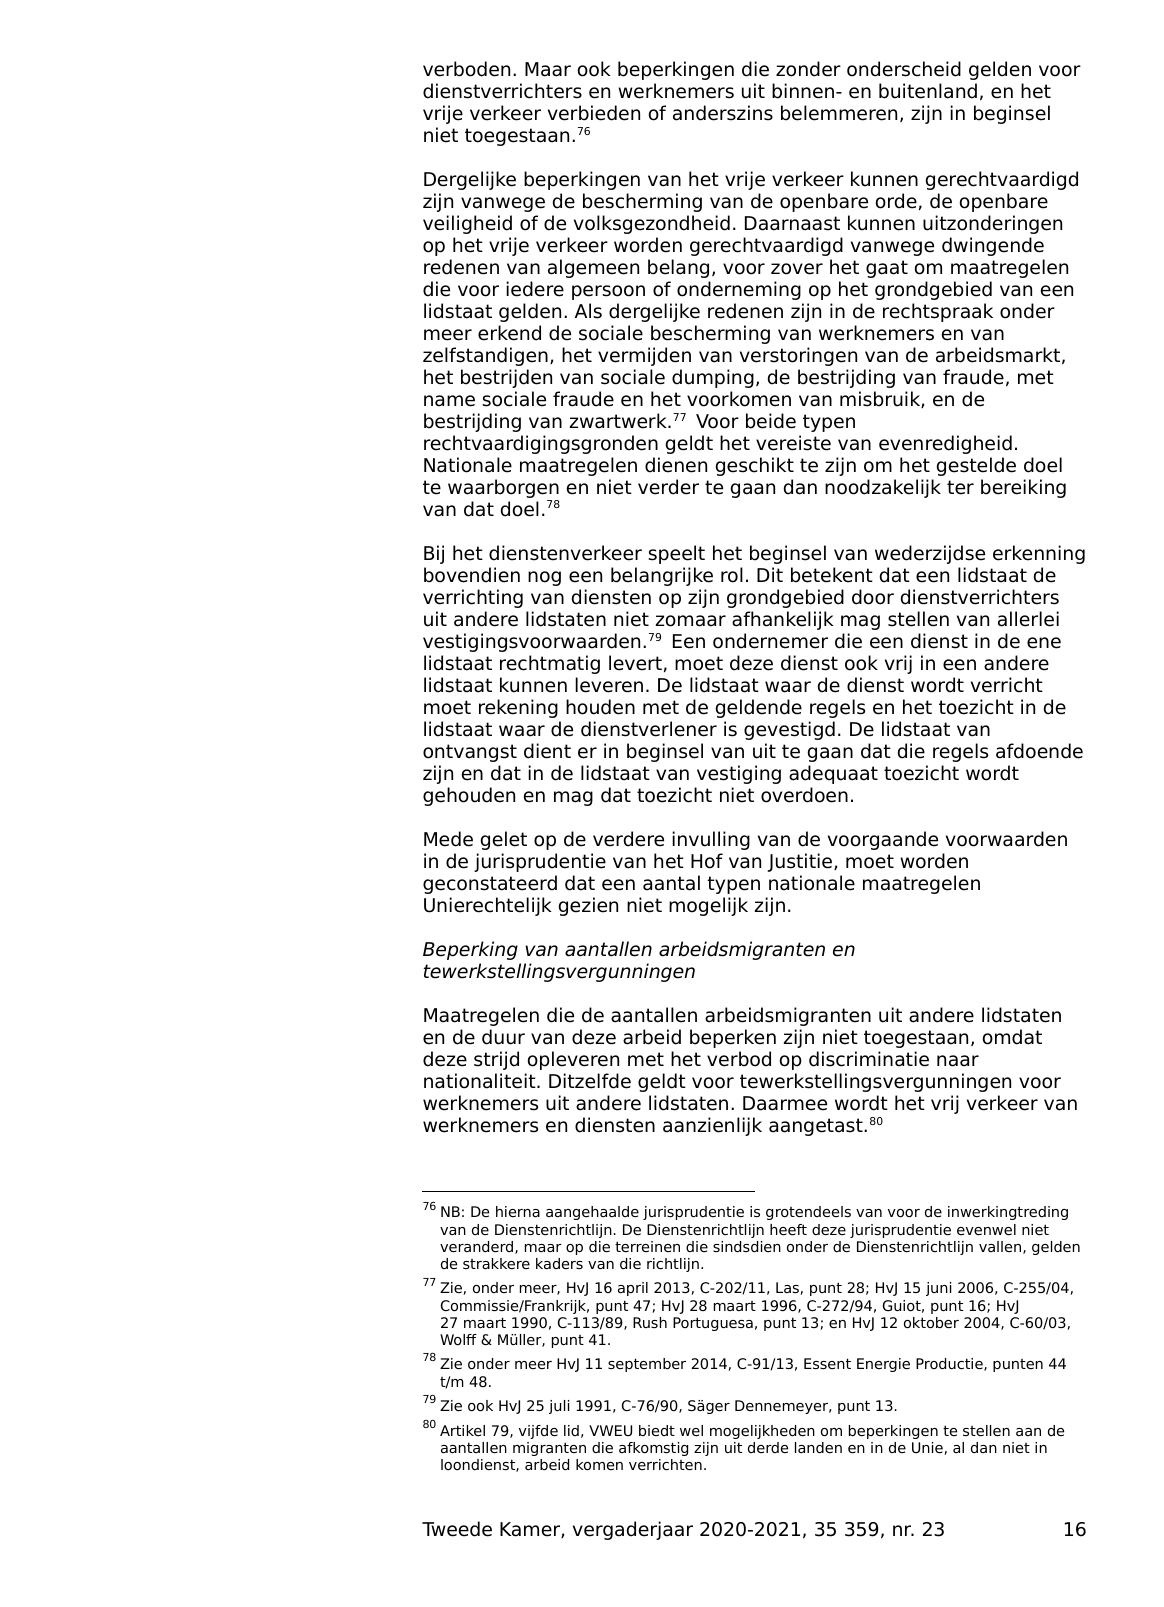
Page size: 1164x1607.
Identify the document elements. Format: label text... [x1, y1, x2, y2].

text Dergelijke beperkingen van het vrije verkeer kunnen gerechtvaardigd zijn vanwege de bescherming van de openbare orde, de openbare veiligheid of de volksgezondheid. Daarnaast kunnen uitzonderingen op het vrije verkeer worden gerechtvaardigd vanwege dwingende redenen van algemeen belang, voor zover het gaat om maatregelen die voor iedere persoon of onderneming op het grondgebied van een lidstaat gelden. Als dergelijke redenen zijn in de rechtspraak onder meer erkend de sociale bescherming van werknemers en van zelfstandigen, het vermijden van verstoringen van de arbeidsmarkt, het bestrijden van sociale dumping, de bestrijding van fraude, met name sociale fraude en het voorkomen van misbruik, en de bestrijding van zwartwerk. Voor beide typen rechtvaardigingsgronden geldt het vereiste van evenredigheid. Nationale maatregelen dienen geschikt te zijn om het gestelde doel te waarborgen en niet verder te gaan dan noodzakelijk ter bereiking van dat doel. [422, 169, 1087, 521]
subtitle Beperking van aantallen arbeidsmigranten en tewerkstellingsvergunningen [422, 939, 1087, 983]
text Zie ook HvJ 25 juli 1991, C-76/90, Säger Dennemeyer, punt 13. [422, 1393, 1087, 1416]
text verboden. Maar ook beperkingen die zonder onderscheid gelden voor dienstverrichters en werknemers uit binnen- en buitenland, en het vrije verkeer verbieden of anderszins belemmeren, zijn in beginsel niet toegestaan. [422, 59, 1087, 147]
text Mede gelet op de verdere invulling van de voorgaande voorwaarden in de jurisprudentie van het Hof van Justitie, moet worden geconstateerd dat een aantal typen nationale maatregelen Unierechtelijk gezien niet mogelijk zijn. [422, 829, 1087, 917]
text Maatregelen die de aantallen arbeidsmigranten uit andere lidstaten en de duur van deze arbeid beperken zijn niet toegestaan, omdat deze strijd opleveren met het verbod op discriminatie naar nationaliteit. Ditzelfde geldt voor tewerkstellingsvergunningen voor werknemers uit andere lidstaten. Daarmee wordt het vrij verkeer van werknemers en diensten aanzienlijk aangetast. [422, 1005, 1087, 1137]
text Bij het dienstenverkeer speelt het beginsel van wederzijdse erkenning bovendien nog een belangrijke rol. Dit betekent dat een lidstaat de verrichting van diensten op zijn grondgebied door dienstverrichters uit andere lidstaten niet zomaar afhankelijk mag stellen van allerlei vestigingsvoorwaarden. Een ondernemer die een dienst in de ene lidstaat rechtmatig levert, moet deze dienst ook vrij in een andere lidstaat kunnen leveren. De lidstaat waar de dienst wordt verricht moet rekening houden met de geldende regels en het toezicht in de lidstaat waar de dienstverlener is gevestigd. De lidstaat van ontvangst dient er in beginsel van uit te gaan dat die regels afdoende zijn en dat in de lidstaat van vestiging adequaat toezicht wordt gehouden en mag dat toezicht niet overdoen. [422, 543, 1087, 807]
text Zie, onder meer, HvJ 16 april 2013, C-202/11, Las, punt 28; HvJ 15 juni 2006, C-255/04, Commissie/Frankrijk, punt 47; HvJ 28 maart 1996, C-272/94, Guiot, punt 16; HvJ 27 maart 1990, C-113/89, Rush Portuguesa, punt 13; en HvJ 12 oktober 2004, C-60/03, Wolff & Müller, punt 41. [422, 1276, 1087, 1349]
text Zie onder meer HvJ 11 september 2014, C-91/13, Essent Energie Productie, punten 44 t/m 48. [422, 1352, 1087, 1391]
text Artikel 79, vijfde lid, VWEU biedt wel mogelijkheden om beperkingen te stellen aan de aantallen migranten die afkomstig zijn uit derde landen en in de Unie, al dan niet in loondienst, arbeid komen verrichten. [422, 1418, 1087, 1474]
text NB: De hierna aangehaalde jurisprudentie is grotendeels van voor de inwerkingtreding van de Dienstenrichtlijn. De Dienstenrichtlijn heeft deze jurisprudentie evenwel niet veranderd, maar op die terreinen die sindsdien onder de Dienstenrichtlijn vallen, gelden de strakkere kaders van die richtlijn. [422, 1200, 1087, 1273]
